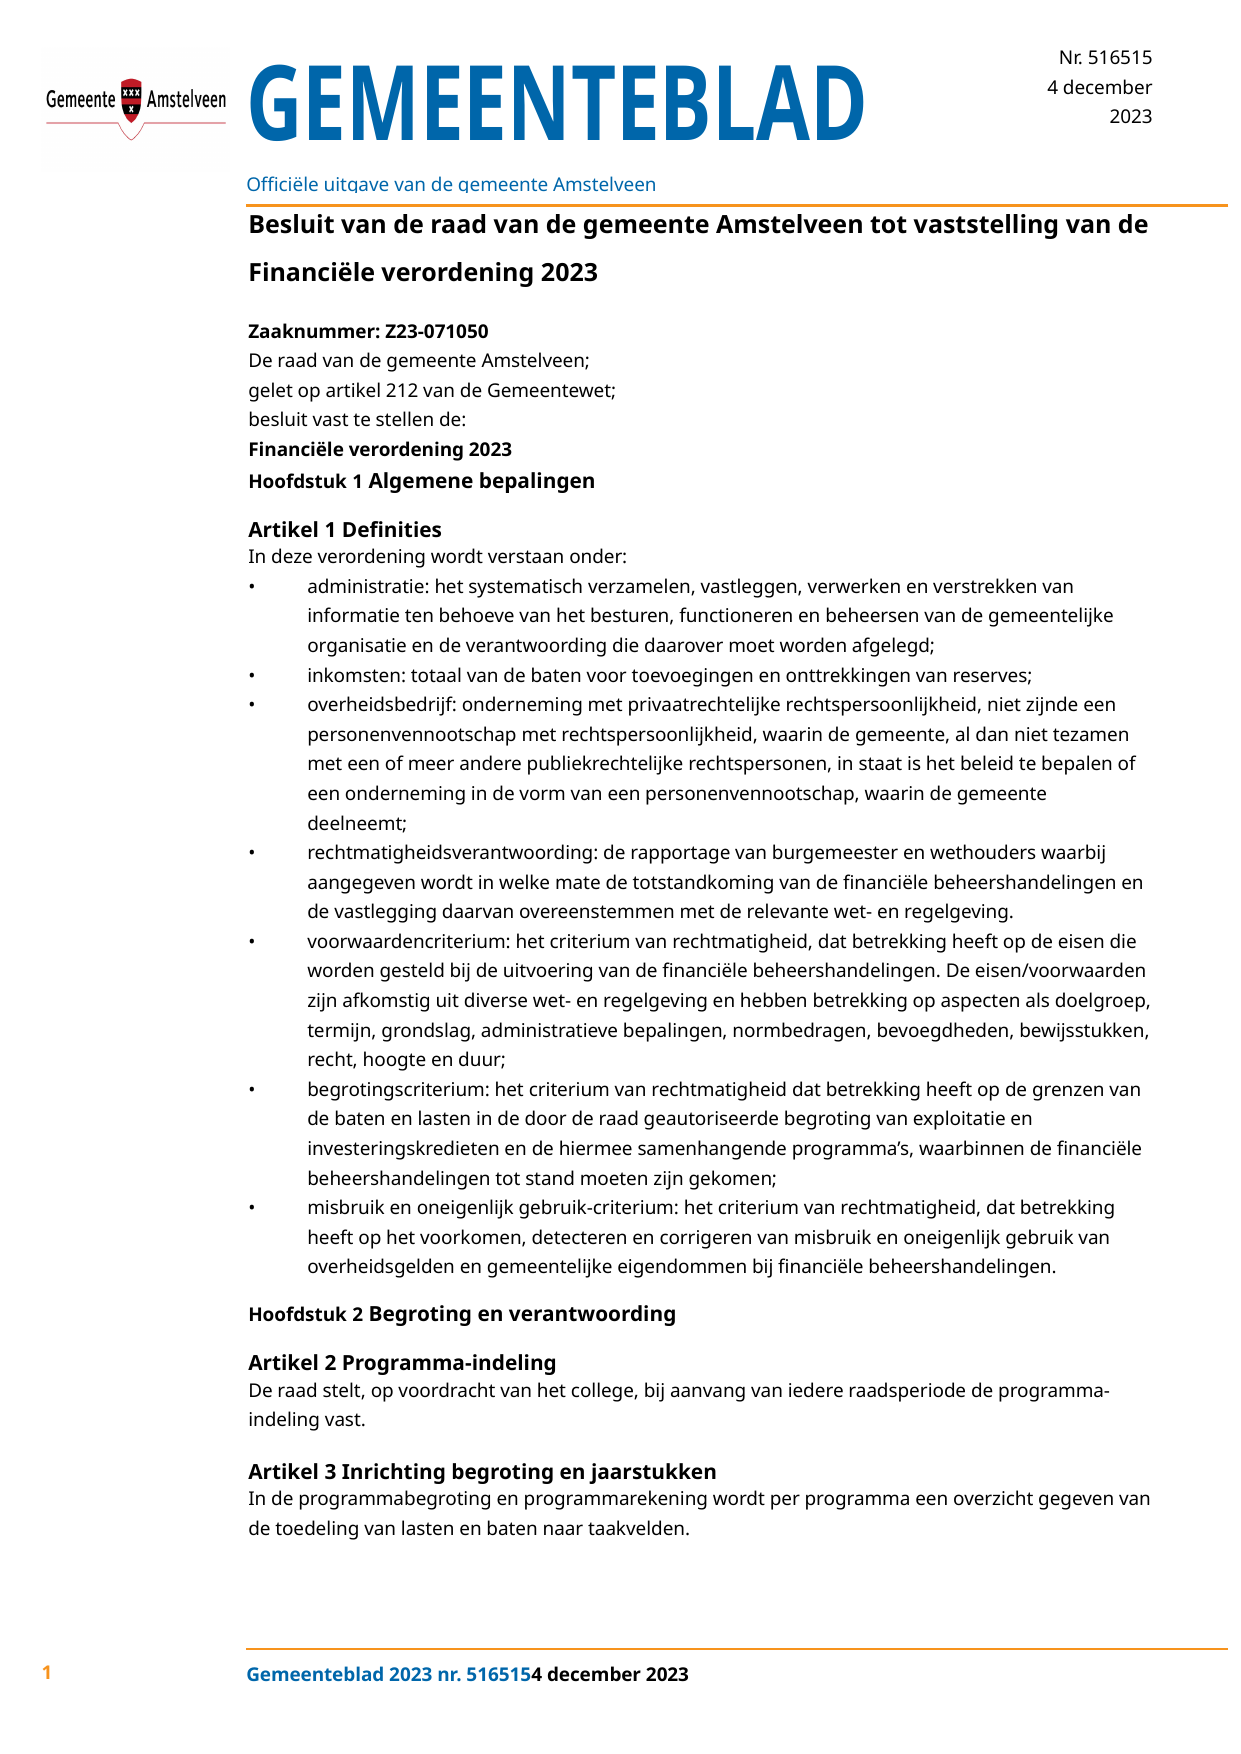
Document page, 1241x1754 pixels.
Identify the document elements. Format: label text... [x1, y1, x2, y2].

list voorwaardencriterium: het criterium van rechtmatigheid, dat betrekking heeft op de eisen die worden gesteld bij de uitvoering van de financiële beheershandelingen. De eisen/voorwaarden zijn afkomstig uit diverse wet- en regelgeving en hebben betrekking op aspecten als doelgroep, termijn, grondslag, administratieve bepalingen, normbedragen, bevoegdheden, bewijsstukken, recht, hoogte en duur; [248, 928, 1152, 1072]
list rechtmatigheidsverantwoording: de rapportage van burgemeester en wethouders waarbij aangegeven wordt in welke mate de totstandkoming van de financiële beheershandelingen en de vastlegging daarvan overeenstemmen met de relevante wet- en regelgeving. [248, 839, 1152, 924]
list begrotingscriterium: het criterium van rechtmatigheid dat betrekking heeft op de grenzen van de baten en lasten in de door de raad geautoriseerde begroting van exploitatie en investeringskredieten en de hiermee samenhangende programma’s, waarbinnen de financiële beheershandelingen tot stand moeten zijn gekomen; [248, 1076, 1152, 1191]
picture [41, 47, 231, 172]
list inkomsten: totaal van de baten voor toevoegingen en onttrekkingen van reserves; [248, 662, 1152, 688]
text Hoofdstuk 1 Algemene bepalingen [248, 466, 1152, 494]
text De raad stelt, op voordracht van het college, bij aanvang van iedere raadsperiode de programma-indeling vast. [248, 1377, 1152, 1432]
text Besluit van de raad van de gemeente Amstelveen tot vaststelling van de Financiële verordening 2023 [248, 207, 1152, 288]
text In de programmabegroting en programmarekening wordt per programma een overzicht gegeven van de toedeling van lasten en baten naar taakvelden. [248, 1485, 1152, 1541]
list misbruik en oneigenlijk gebruik-criterium: het criterium van rechtmatigheid, dat betrekking heeft op het voorkomen, detecteren en corrigeren van misbruik en oneigenlijk gebruik van overheidsgelden en gemeentelijke eigendommen bij financiële beheershandelingen. [248, 1194, 1152, 1279]
list administratie: het systematisch verzamelen, vastleggen, verwerken en verstrekken van informatie ten behoeve van het besturen, functioneren en beheersen van de gemeentelijke organisatie en de verantwoording die daarover moet worden afgelegd; [248, 573, 1152, 658]
text besluit vast te stellen de: [248, 407, 1152, 432]
text Artikel 3 Inrichting begroting en jaarstukken [248, 1457, 1152, 1485]
text Artikel 2 Programma-indeling [248, 1348, 1152, 1377]
list overheidsbedrijf: onderneming met privaatrechtelijke rechtspersoonlijkheid, niet zijnde een personenvennootschap met rechtspersoonlijkheid, waarin de gemeente, al dan niet tezamen met een of meer andere publiekrechtelijke rechtspersonen, in staat is het beleid te bepalen of een onderneming in de vorm van een personenvennootschap, waarin de gemeente deelneemt; [248, 691, 1152, 836]
text In deze verordening wordt verstaan onder: [248, 543, 1152, 569]
text De raad van de gemeente Amstelveen; [248, 347, 1152, 373]
text Zaaknummer: Z23-071050 [248, 318, 1152, 344]
text Hoofdstuk 2 Begroting en verantwoording [248, 1299, 1152, 1328]
text gelet op artikel 212 van de Gemeentewet; [248, 377, 1152, 403]
text Artikel 1 Definities [248, 515, 1152, 543]
text Financiële verordening 2023 [248, 436, 1152, 462]
